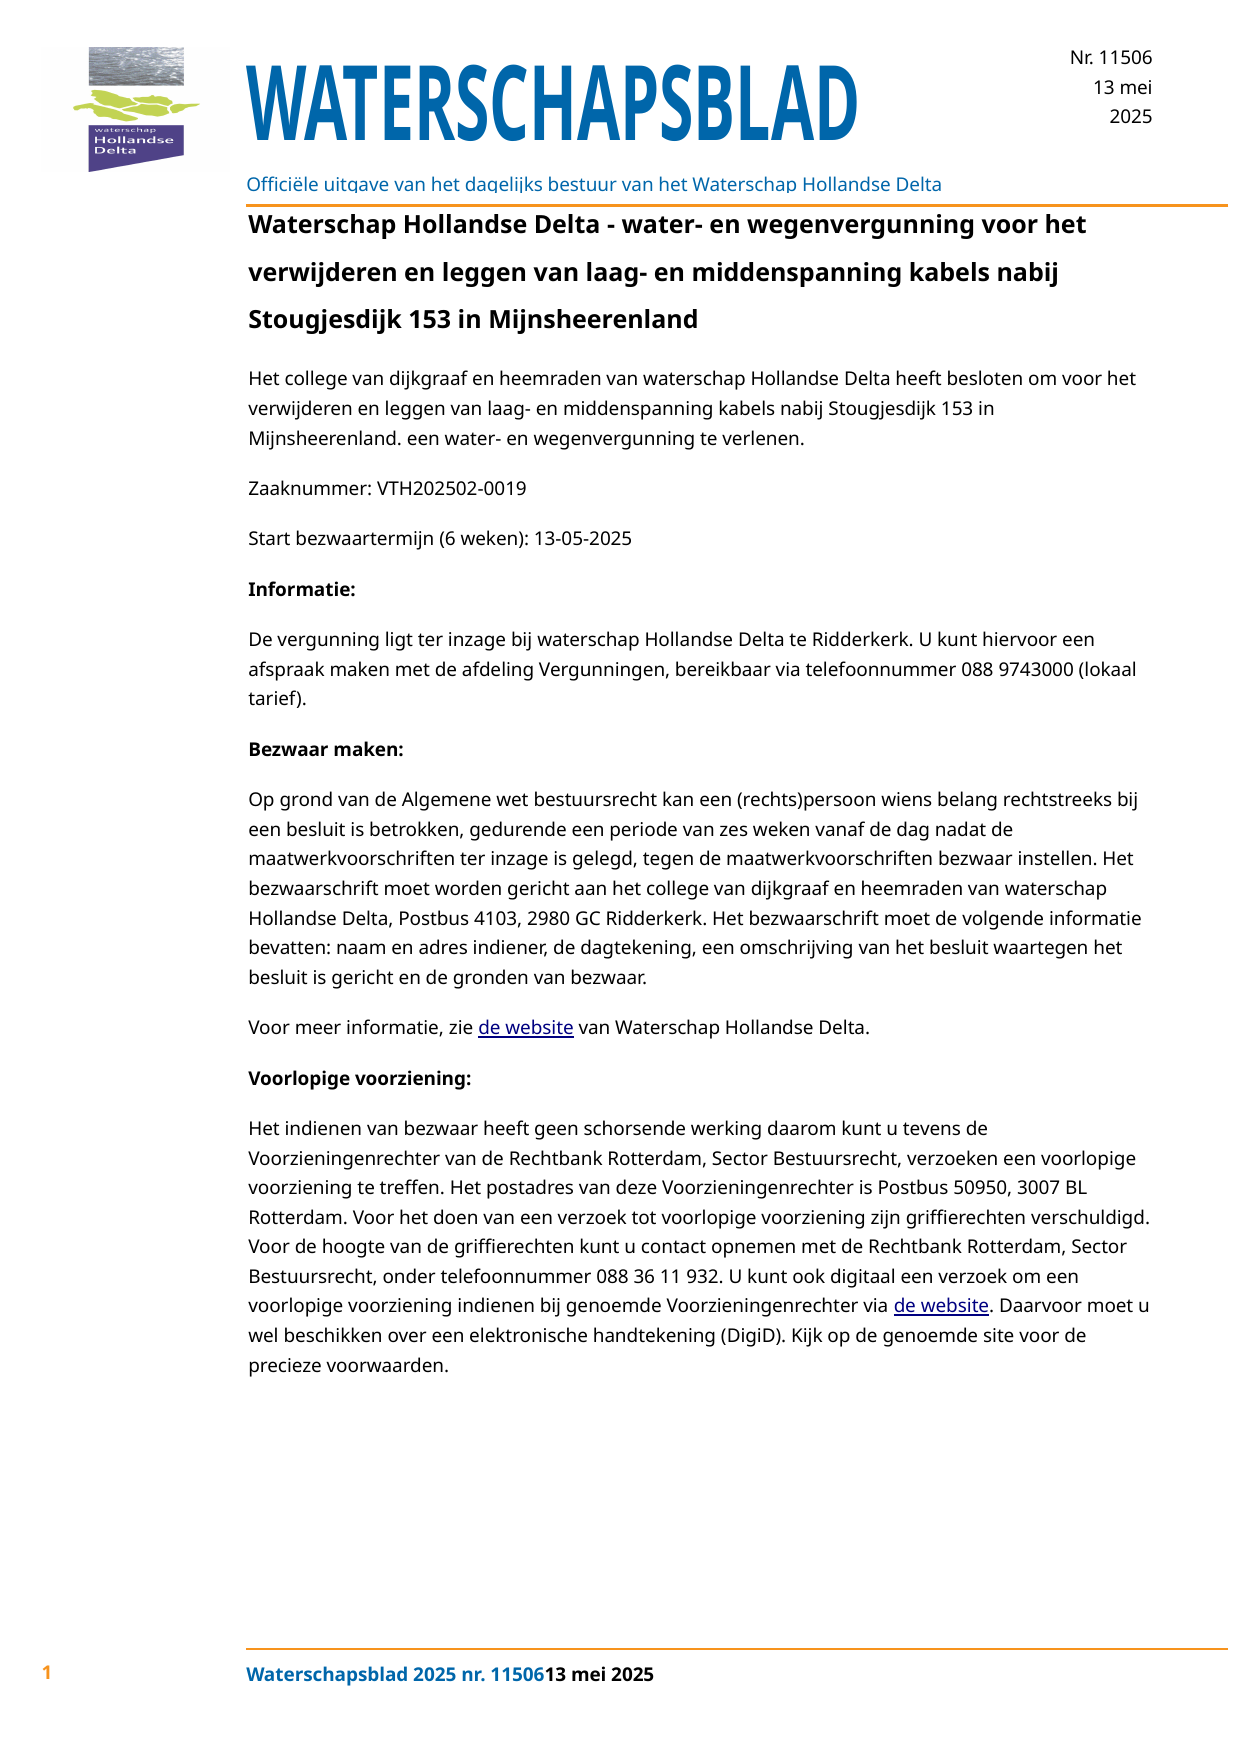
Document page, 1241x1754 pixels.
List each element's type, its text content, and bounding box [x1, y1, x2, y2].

text Op grond van de Algemene wet bestuursrecht kan een (rechts)persoon wiens belang rechtstreeks bij een besluit is betrokken, gedurende een periode van zes weken vanaf de dag nadat de maatwerkvoorschriften ter inzage is gelegd, tegen de maatwerkvoorschriften bezwaar instellen. Het bezwaarschrift moet worden gericht aan het college van dijkgraaf en heemraden van waterschap Hollandse Delta, Postbus 4103, 2980 GC Ridderkerk. Het bezwaarschrift moet de volgende informatie bevatten: naam en adres indiener, de dagtekening, een omschrijving van het besluit waartegen het besluit is gericht en de gronden van bezwaar. [248, 786, 1152, 989]
picture [41, 47, 231, 172]
text Het college van dijkgraaf en heemraden van waterschap Hollandse Delta heeft besloten om voor het verwijderen en leggen van laag- en middenspanning kabels nabij Stougjesdijk 153 in Mijnsheerenland. een water- en wegenvergunning te verlenen. [248, 366, 1152, 450]
text Zaaknummer: VTH202502-0019 [248, 475, 1152, 501]
text Informatie: [248, 576, 1152, 602]
text Waterschap Hollandse Delta - water- en wegenvergunning voor het verwijderen en leggen van laag- en middenspanning kabels nabij Stougjesdijk 153 in Mijnsheerenland [248, 207, 1152, 336]
text Start bezwaartermijn (6 weken): 13-05-2025 [248, 526, 1152, 551]
text Bezwaar maken: [248, 736, 1152, 762]
text De vergunning ligt ter inzage bij waterschap Hollandse Delta te Ridderkerk. U kunt hiervoor een afspraak maken met de afdeling Vergunningen, bereikbaar via telefoonnummer 088 9743000 (lokaal tarief). [248, 626, 1152, 711]
text Het indienen van bezwaar heeft geen schorsende werking daarom kunt u tevens de Voorzieningenrechter van de Rechtbank Rotterdam, Sector Bestuursrecht, verzoeken een voorlopige voorziening te treffen. Het postadres van deze Voorzieningenrechter is Postbus 50950, 3007 BL Rotterdam. Voor het doen van een verzoek tot voorlopige voorziening zijn griffierechten verschuldigd. Voor de hoogte van de griffierechten kunt u contact opnemen met de Rechtbank Rotterdam, Sector Bestuursrecht, onder telefoonnummer 088 36 11 932. U kunt ook digitaal een verzoek om een voorlopige voorziening indienen bij genoemde Voorzieningenrechter via de website. Daarvoor moet u wel beschikken over een elektronische handtekening (DigiD). Kijk op de genoemde site voor de precieze voorwaarden. [248, 1115, 1152, 1377]
text Voorlopige voorziening: [248, 1065, 1152, 1090]
text Voor meer informatie, zie de website van Waterschap Hollandse Delta. [248, 1014, 1152, 1040]
